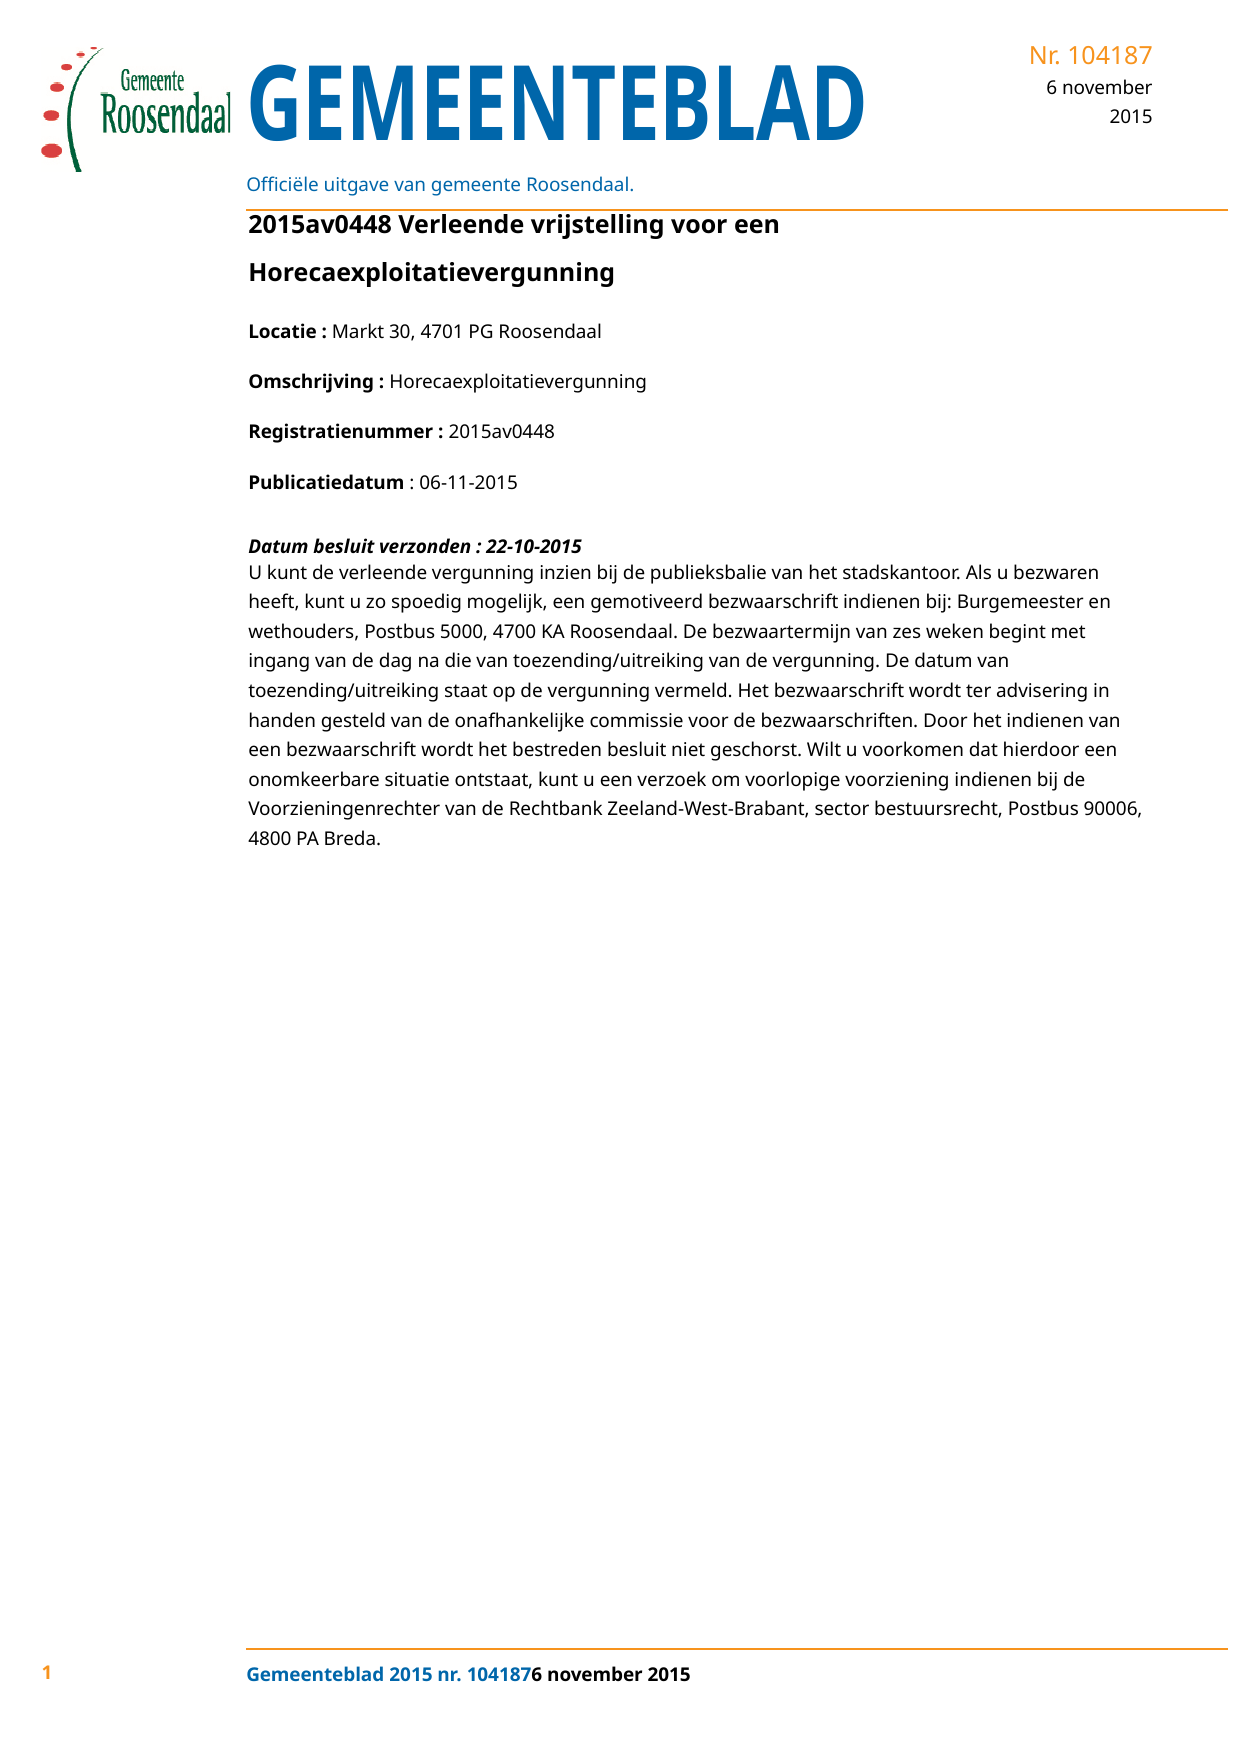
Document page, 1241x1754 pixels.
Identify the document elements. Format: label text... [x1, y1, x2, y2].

picture [41, 47, 231, 172]
text Registratienummer : 2015av0448 [248, 419, 1152, 444]
text 2015av0448 Verleende vrijstelling voor een Horecaexploitatievergunning [248, 211, 1152, 288]
text U kunt de verleende vergunning inzien bij de publieksbalie van het stadskantoor. Als u bezwaren heeft, kunt u zo spoedig mogelijk, een gemotiveerd bezwaarschrift indienen bij: Burgemeester en wethouders, Postbus 5000, 4700 KA Roosendaal. De bezwaartermijn van zes weken begint met ingang van de dag na die van toezending/uitreiking van de vergunning. De datum van toezending/uitreiking staat op de vergunning vermeld. Het bezwaarschrift wordt ter advisering in handen gesteld van de onafhankelijke commissie voor de bezwaarschriften. Door het indienen van een bezwaarschrift wordt het bestreden besluit niet geschorst. Wilt u voorkomen dat hierdoor een onomkeerbare situatie ontstaat, kunt u een verzoek om voorlopige voorziening indienen bij de Voorzieningenrechter van de Rechtbank Zeeland-West-Brabant, sector bestuursrecht, Postbus 90006, 4800 PA Breda. [248, 559, 1152, 851]
text Datum besluit verzonden : 22-10-2015 [248, 533, 1152, 559]
text Publicatiedatum : 06-11-2015 [248, 469, 1152, 495]
text Locatie : Markt 30, 4701 PG Roosendaal [248, 318, 1152, 344]
text Omschrijving : Horecaexploitatievergunning [248, 368, 1152, 394]
